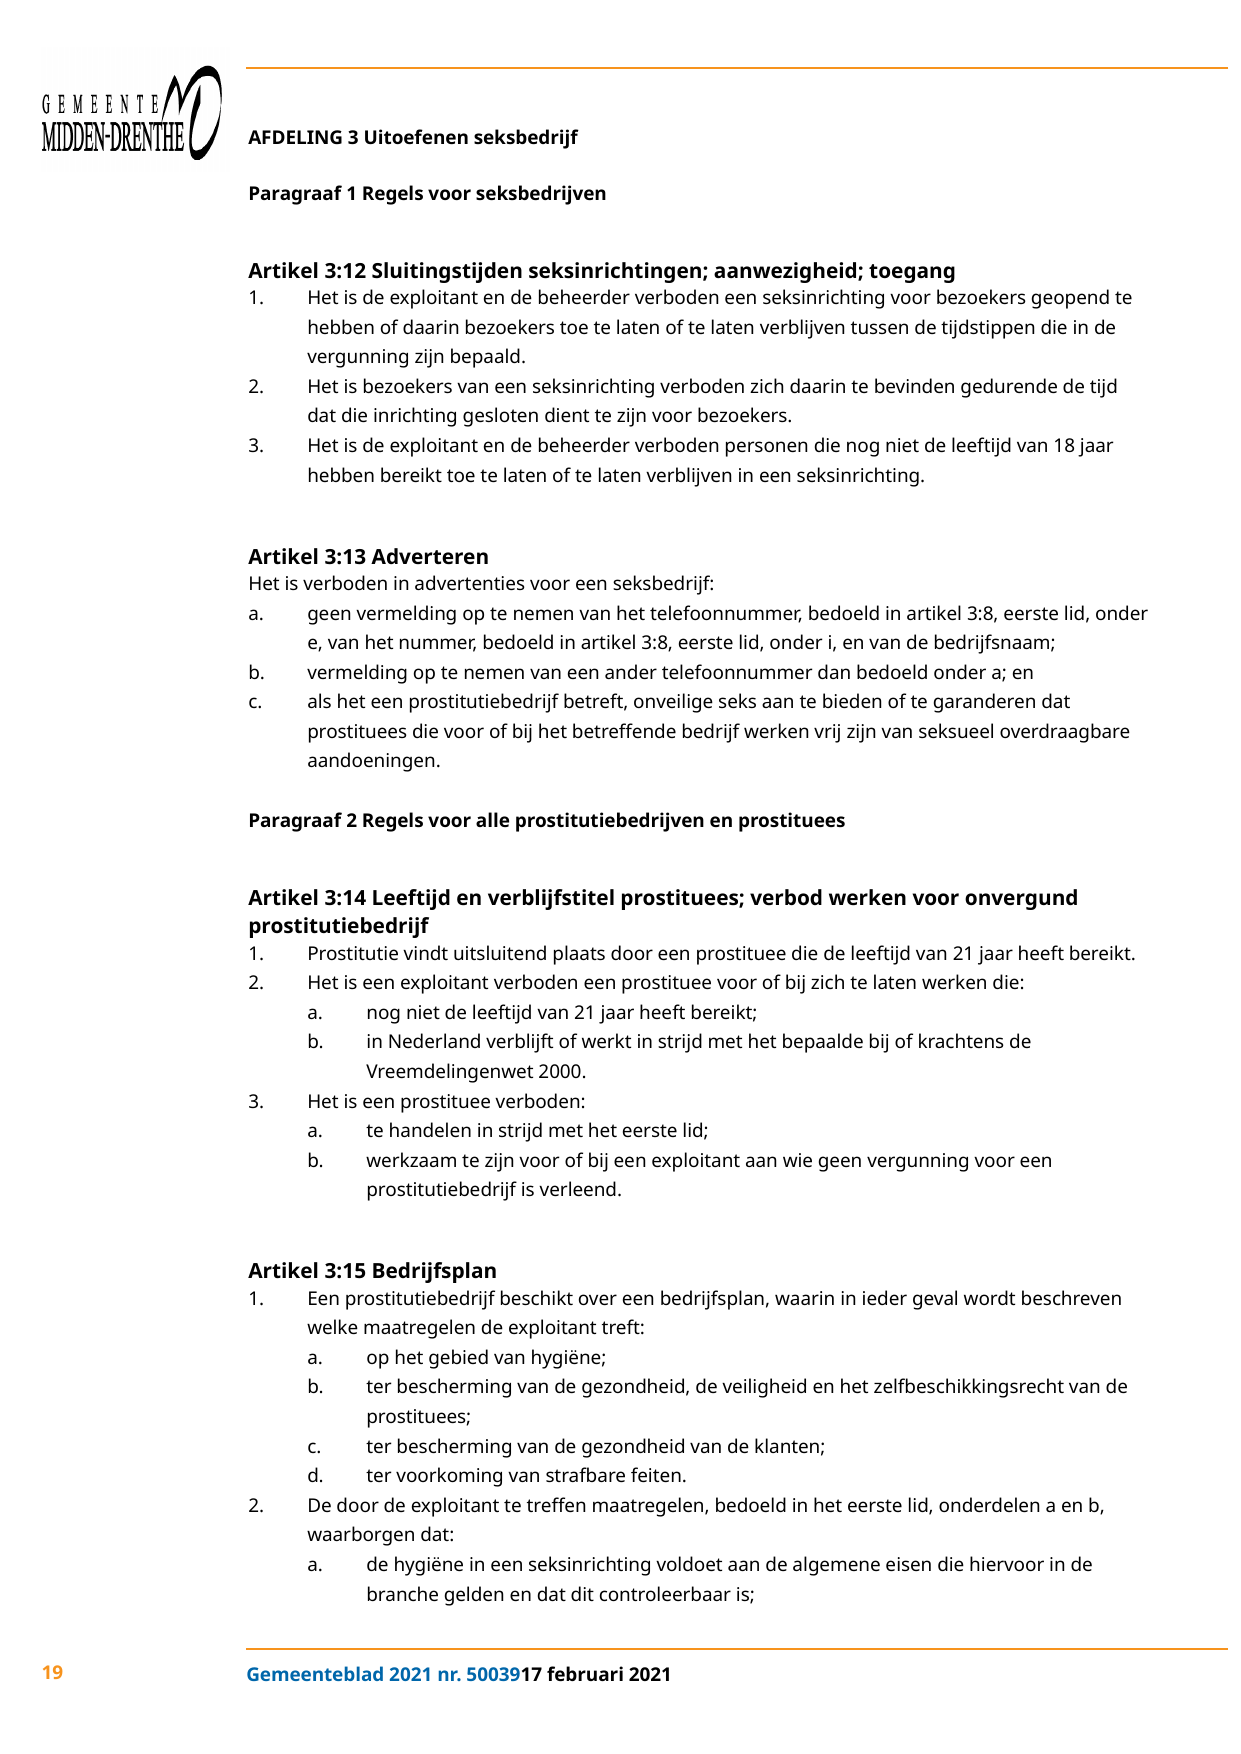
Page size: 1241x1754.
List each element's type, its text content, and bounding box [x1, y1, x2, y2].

list Een prostitutiebedrijf beschikt over een bedrijfsplan, waarin in ieder geval wordt beschreven welke maatregelen de exploitant treft: [248, 1285, 1152, 1340]
list als het een prostitutiebedrijf betreft, onveilige seks aan te bieden of te garanderen dat prostituees die voor of bij het betreffende bedrijf werken vrij zijn van seksueel overdraagbare aandoeningen. [248, 688, 1152, 773]
list nog niet de leeftijd van 21 jaar heeft bereikt; [307, 999, 1152, 1025]
list te handelen in strijd met het eerste lid; [307, 1117, 1152, 1143]
text Artikel 3:14 Leeftijd en verblijfstitel prostituees; verbod werken voor onvergund prostitutiebedrijf [248, 883, 1152, 940]
text AFDELING 3 Uitoefenen seksbedrijf [248, 124, 1152, 150]
list De door de exploitant te treffen maatregelen, bedoeld in het eerste lid, onderdelen a en b, waarborgen dat: [248, 1492, 1152, 1547]
text Het is verboden in advertenties voor een seksbedrijf: [248, 570, 1152, 596]
picture [41, 47, 231, 172]
text Paragraaf 1 Regels voor seksbedrijven [248, 180, 1152, 205]
list de hygiëne in een seksinrichting voldoet aan de algemene eisen die hiervoor in de branche gelden en dat dit controleerbaar is; [307, 1551, 1152, 1607]
list op het gebied van hygiëne; [307, 1344, 1152, 1370]
list Het is de exploitant en de beheerder verboden personen die nog niet de leeftijd van 18 jaar hebben bereikt toe te laten of te laten verblijven in een seksinrichting. [248, 432, 1152, 487]
list Het is bezoekers van een seksinrichting verboden zich daarin te bevinden gedurende de tijd dat die inrichting gesloten dient te zijn voor bezoekers. [248, 373, 1152, 428]
list Het is een prostituee verboden: [248, 1088, 1152, 1113]
list Prostitutie vindt uitsluitend plaats door een prostituee die de leeftijd van 21 jaar heeft bereikt. [248, 940, 1152, 966]
list Het is een exploitant verboden een prostituee voor of bij zich te laten werken die: [248, 969, 1152, 995]
list vermelding op te nemen van een ander telefoonnummer dan bedoeld onder a; en [248, 659, 1152, 685]
text Artikel 3:12 Sluitingstijden seksinrichtingen; aanwezigheid; toegang [248, 256, 1152, 284]
list werkzaam te zijn voor of bij een exploitant aan wie geen vergunning voor een prostitutiebedrijf is verleend. [307, 1147, 1152, 1202]
list Het is de exploitant en de beheerder verboden een seksinrichting voor bezoekers geopend te hebben of daarin bezoekers toe te laten of te laten verblijven tussen de tijdstippen die in de vergunning zijn bepaald. [248, 284, 1152, 369]
text Artikel 3:13 Adverteren [248, 542, 1152, 570]
list ter bescherming van de gezondheid, de veiligheid en het zelfbeschikkingsrecht van de prostituees; [307, 1374, 1152, 1429]
list ter voorkoming van strafbare feiten. [307, 1462, 1152, 1488]
text Paragraaf 2 Regels voor alle prostitutiebedrijven en prostituees [248, 807, 1152, 833]
list in Nederland verblijft of werkt in strijd met het bepaalde bij of krachtens de Vreemdelingenwet 2000. [307, 1029, 1152, 1084]
text Artikel 3:15 Bedrijfsplan [248, 1257, 1152, 1285]
list ter bescherming van de gezondheid van de klanten; [307, 1433, 1152, 1459]
list geen vermelding op te nemen van het telefoonnummer, bedoeld in artikel 3:8, eerste lid, onder e, van het nummer, bedoeld in artikel 3:8, eerste lid, onder i, en van de bedrijfsnaam; [248, 600, 1152, 655]
